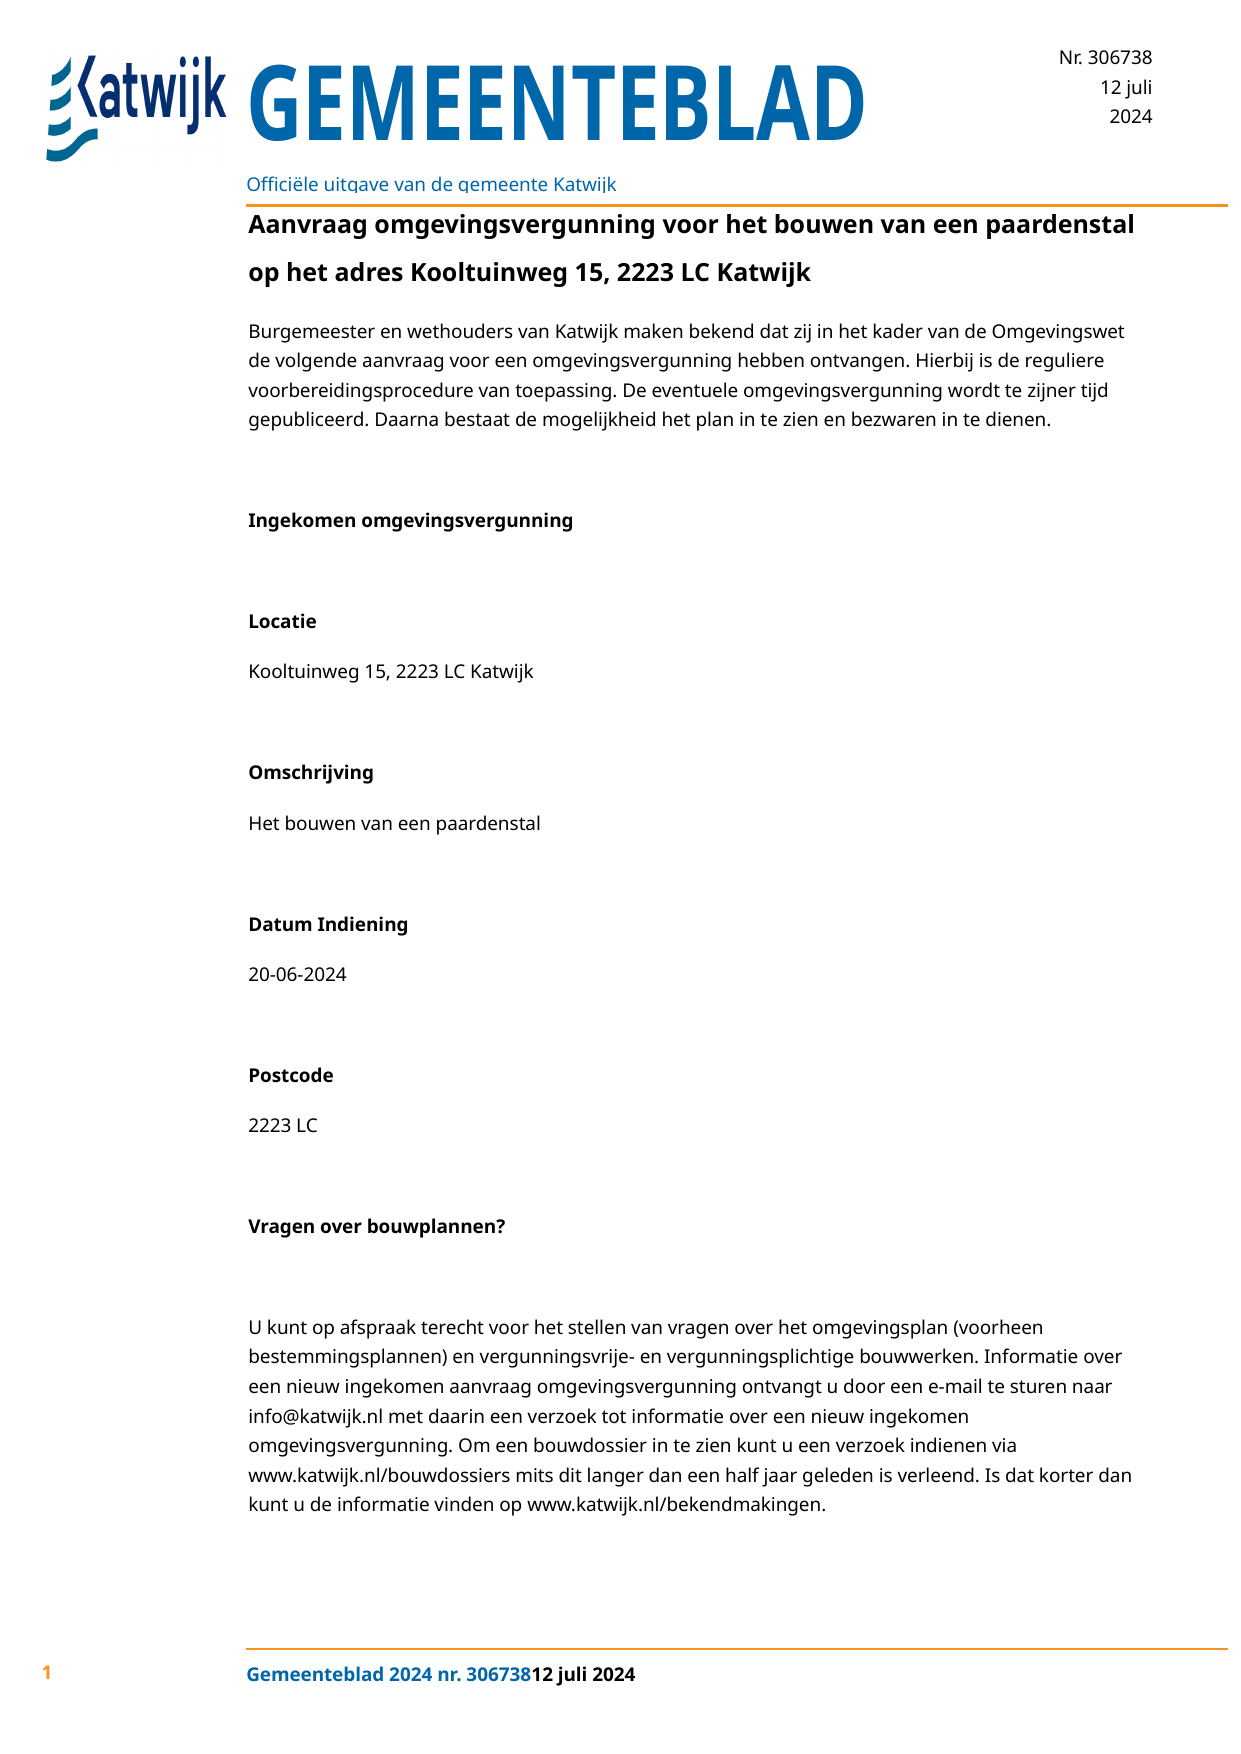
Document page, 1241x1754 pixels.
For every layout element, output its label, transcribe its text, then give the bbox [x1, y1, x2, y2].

text Ingekomen omgevingsvergunning [248, 507, 1152, 533]
text Aanvraag omgevingsvergunning voor het bouwen van een paardenstal op het adres Kooltuinweg 15, 2223 LC Katwijk [248, 207, 1152, 288]
text Omschrijving [248, 759, 1152, 785]
text Vragen over bouwplannen? [248, 1213, 1152, 1239]
picture [41, 47, 231, 172]
text 2223 LC [248, 1112, 1152, 1138]
text Het bouwen van een paardenstal [248, 810, 1152, 836]
text Burgemeester en wethouders van Katwijk maken bekend dat zij in het kader van de Omgevingswet de volgende aanvraag voor een omgevingsvergunning hebben ontvangen. Hierbij is de reguliere voorbereidingsprocedure van toepassing. De eventuele omgevingsvergunning wordt te zijner tijd gepubliceerd. Daarna bestaat de mogelijkheid het plan in te zien en bezwaren in te dienen. [248, 318, 1152, 432]
text Postcode [248, 1062, 1152, 1088]
text Datum Indiening [248, 911, 1152, 937]
text U kunt op afspraak terecht voor het stellen van vragen over het omgevingsplan (voorheen bestemmingsplannen) en vergunningsvrije- en vergunningsplichtige bouwwerken. Informatie over een nieuw ingekomen aanvraag omgevingsvergunning ontvangt u door een e-mail te sturen naar info@katwijk.nl met daarin een verzoek tot informatie over een nieuw ingekomen omgevingsvergunning. Om een bouwdossier in te zien kunt u een verzoek indienen via www.katwijk.nl/bouwdossiers mits dit langer dan een half jaar geleden is verleend. Is dat korter dan kunt u de informatie vinden op www.katwijk.nl/bekendmakingen. [248, 1314, 1152, 1517]
text Locatie [248, 608, 1152, 634]
text Kooltuinweg 15, 2223 LC Katwijk [248, 659, 1152, 684]
text 20-06-2024 [248, 961, 1152, 987]
